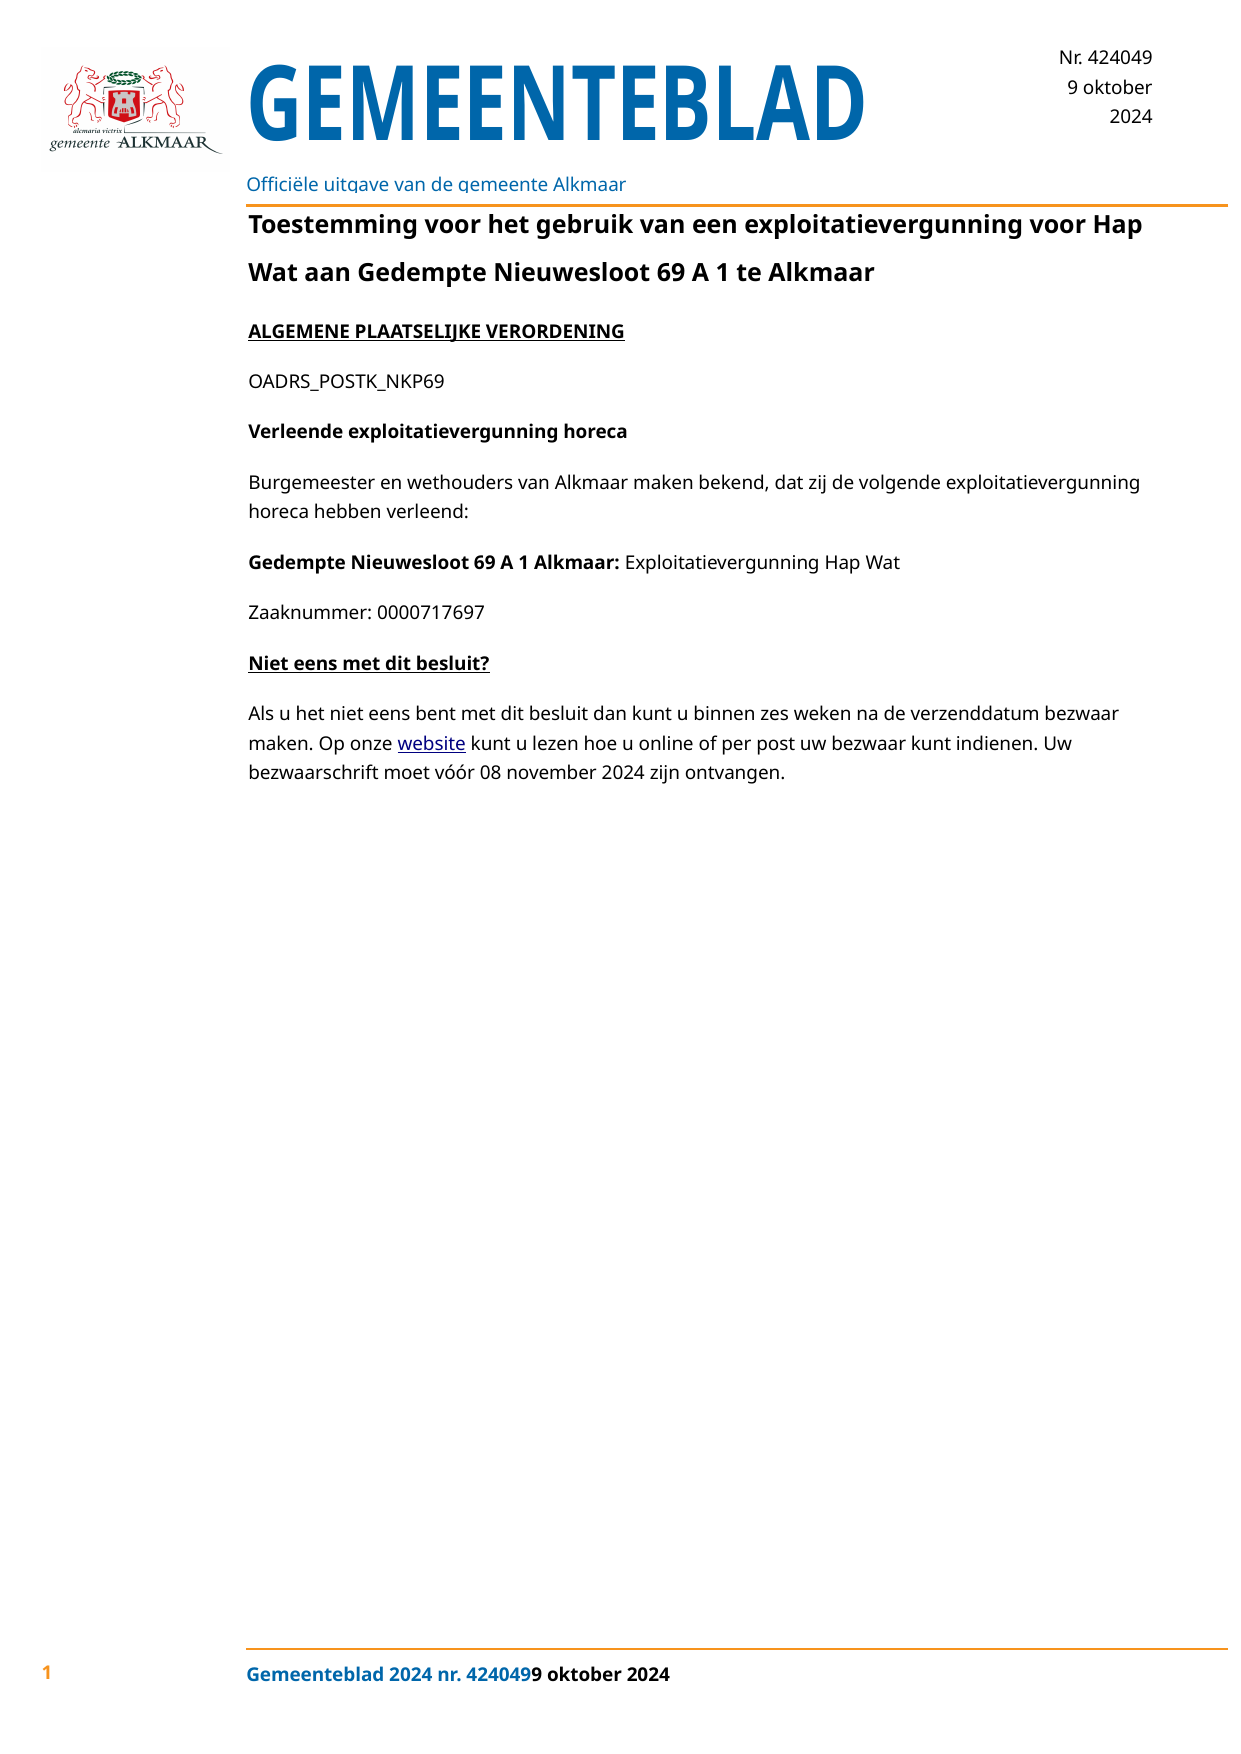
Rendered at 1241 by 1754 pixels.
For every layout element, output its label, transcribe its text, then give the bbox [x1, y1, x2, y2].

text ALGEMENE PLAATSELIJKE VERORDENING [248, 318, 1152, 344]
text OADRS_POSTK_NKP69 [248, 368, 1152, 394]
text Niet eens met dit besluit? [248, 650, 1152, 676]
text Verleende exploitatievergunning horeca [248, 419, 1152, 444]
text Zaaknummer: 0000717697 [248, 599, 1152, 625]
picture [41, 47, 231, 172]
text Toestemming voor het gebruik van een exploitatievergunning voor Hap Wat aan Gedempte Nieuwesloot 69 A 1 te Alkmaar [248, 207, 1152, 288]
text Burgemeester en wethouders van Alkmaar maken bekend, dat zij de volgende exploitatievergunning horeca hebben verleend: [248, 469, 1152, 524]
text Als u het niet eens bent met dit besluit dan kunt u binnen zes weken na de verzenddatum bezwaar maken. Op onze website kunt u lezen hoe u online of per post uw bezwaar kunt indienen. Uw bezwaarschrift moet vóór 08 november 2024 zijn ontvangen. [248, 700, 1152, 785]
text Gedempte Nieuwesloot 69 A 1 Alkmaar: Exploitatievergunning Hap Wat [248, 549, 1152, 575]
